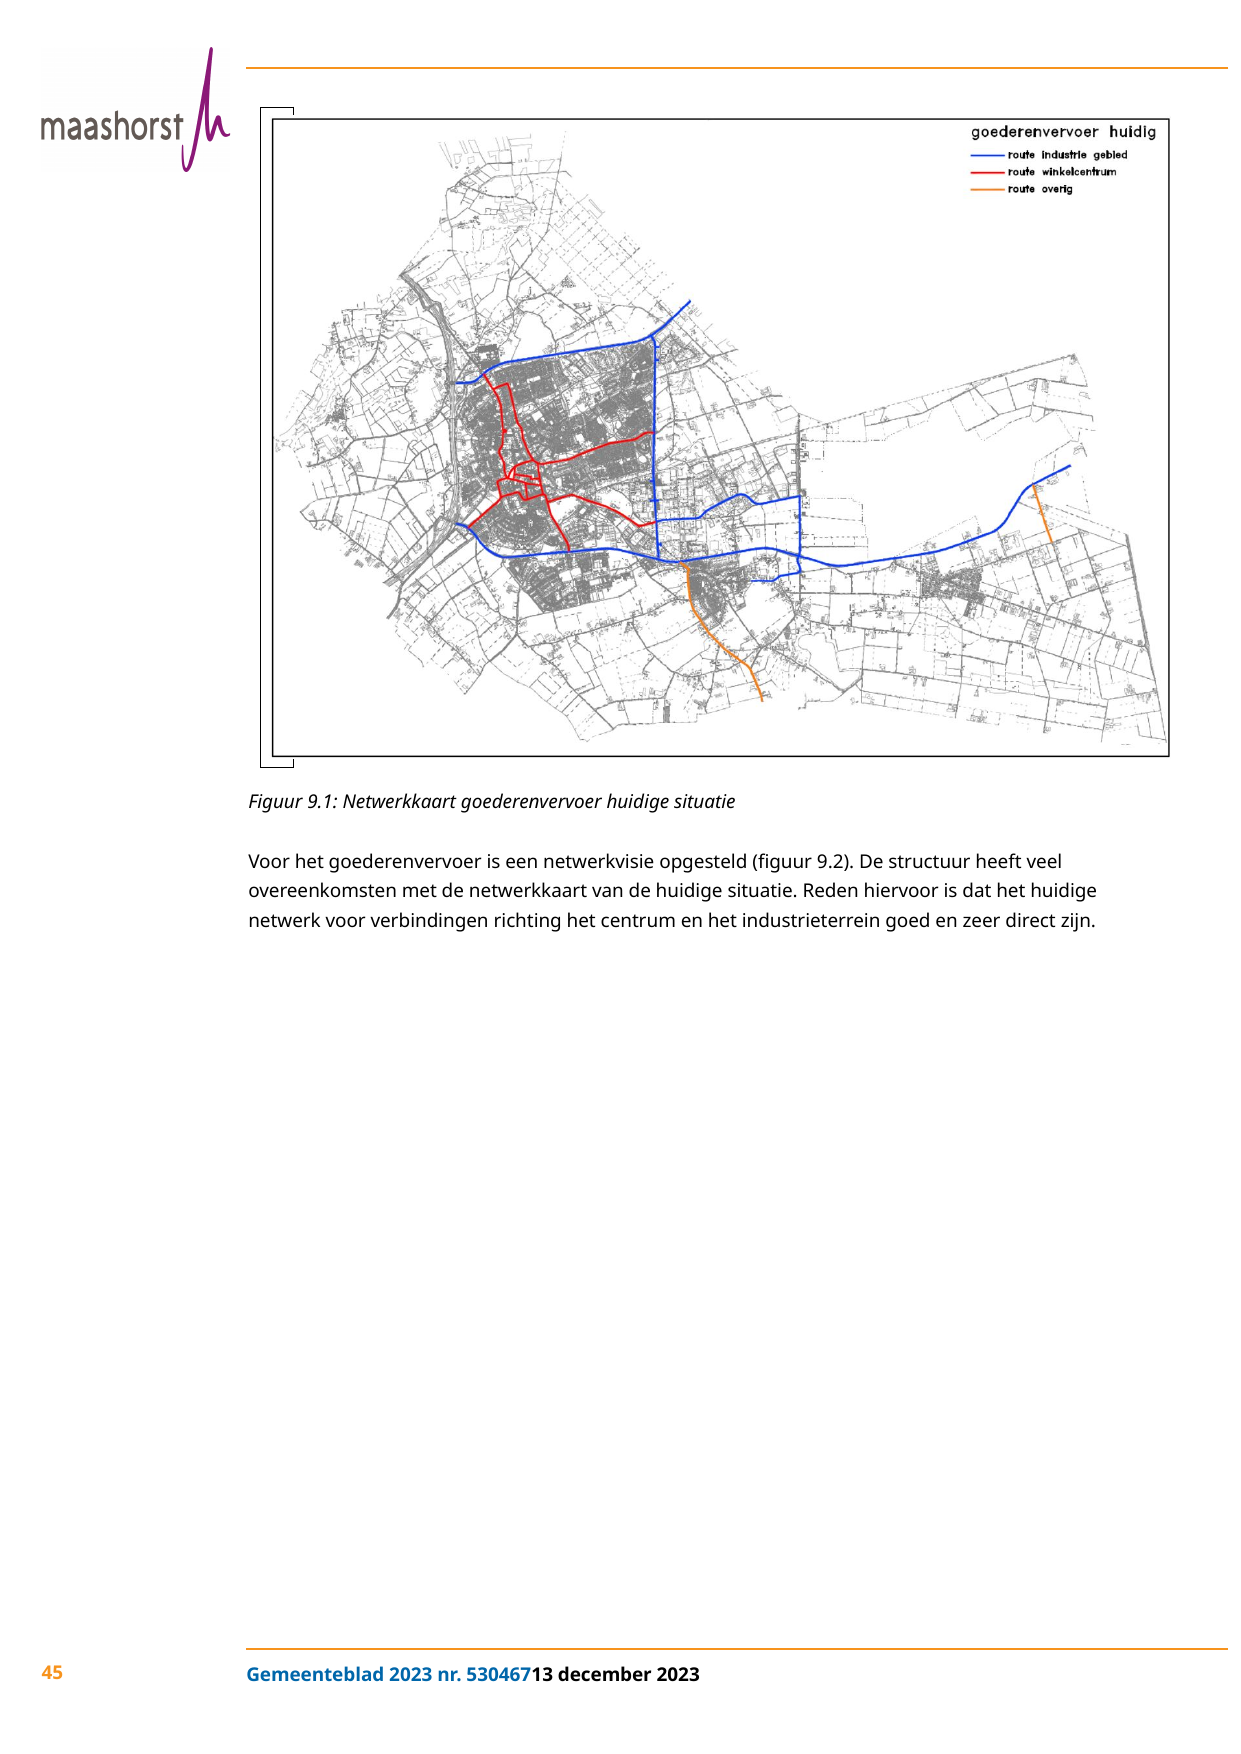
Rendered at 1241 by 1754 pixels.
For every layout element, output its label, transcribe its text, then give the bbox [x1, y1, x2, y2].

picture [41, 47, 231, 172]
text Voor het goederenvervoer is een netwerkvisie opgesteld (figuur 9.2). De structuur heeft veel overeenkomsten met de netwerkkaart van de huidige situatie. Reden hiervoor is dat het huidige netwerk voor verbindingen richting het centrum en het industrieterrein goed en zeer direct zijn. [248, 848, 1152, 933]
picture [268, 115, 1173, 759]
text Figuur 9.1: Netwerkkaart goederenvervoer huidige situatie [248, 789, 1152, 814]
